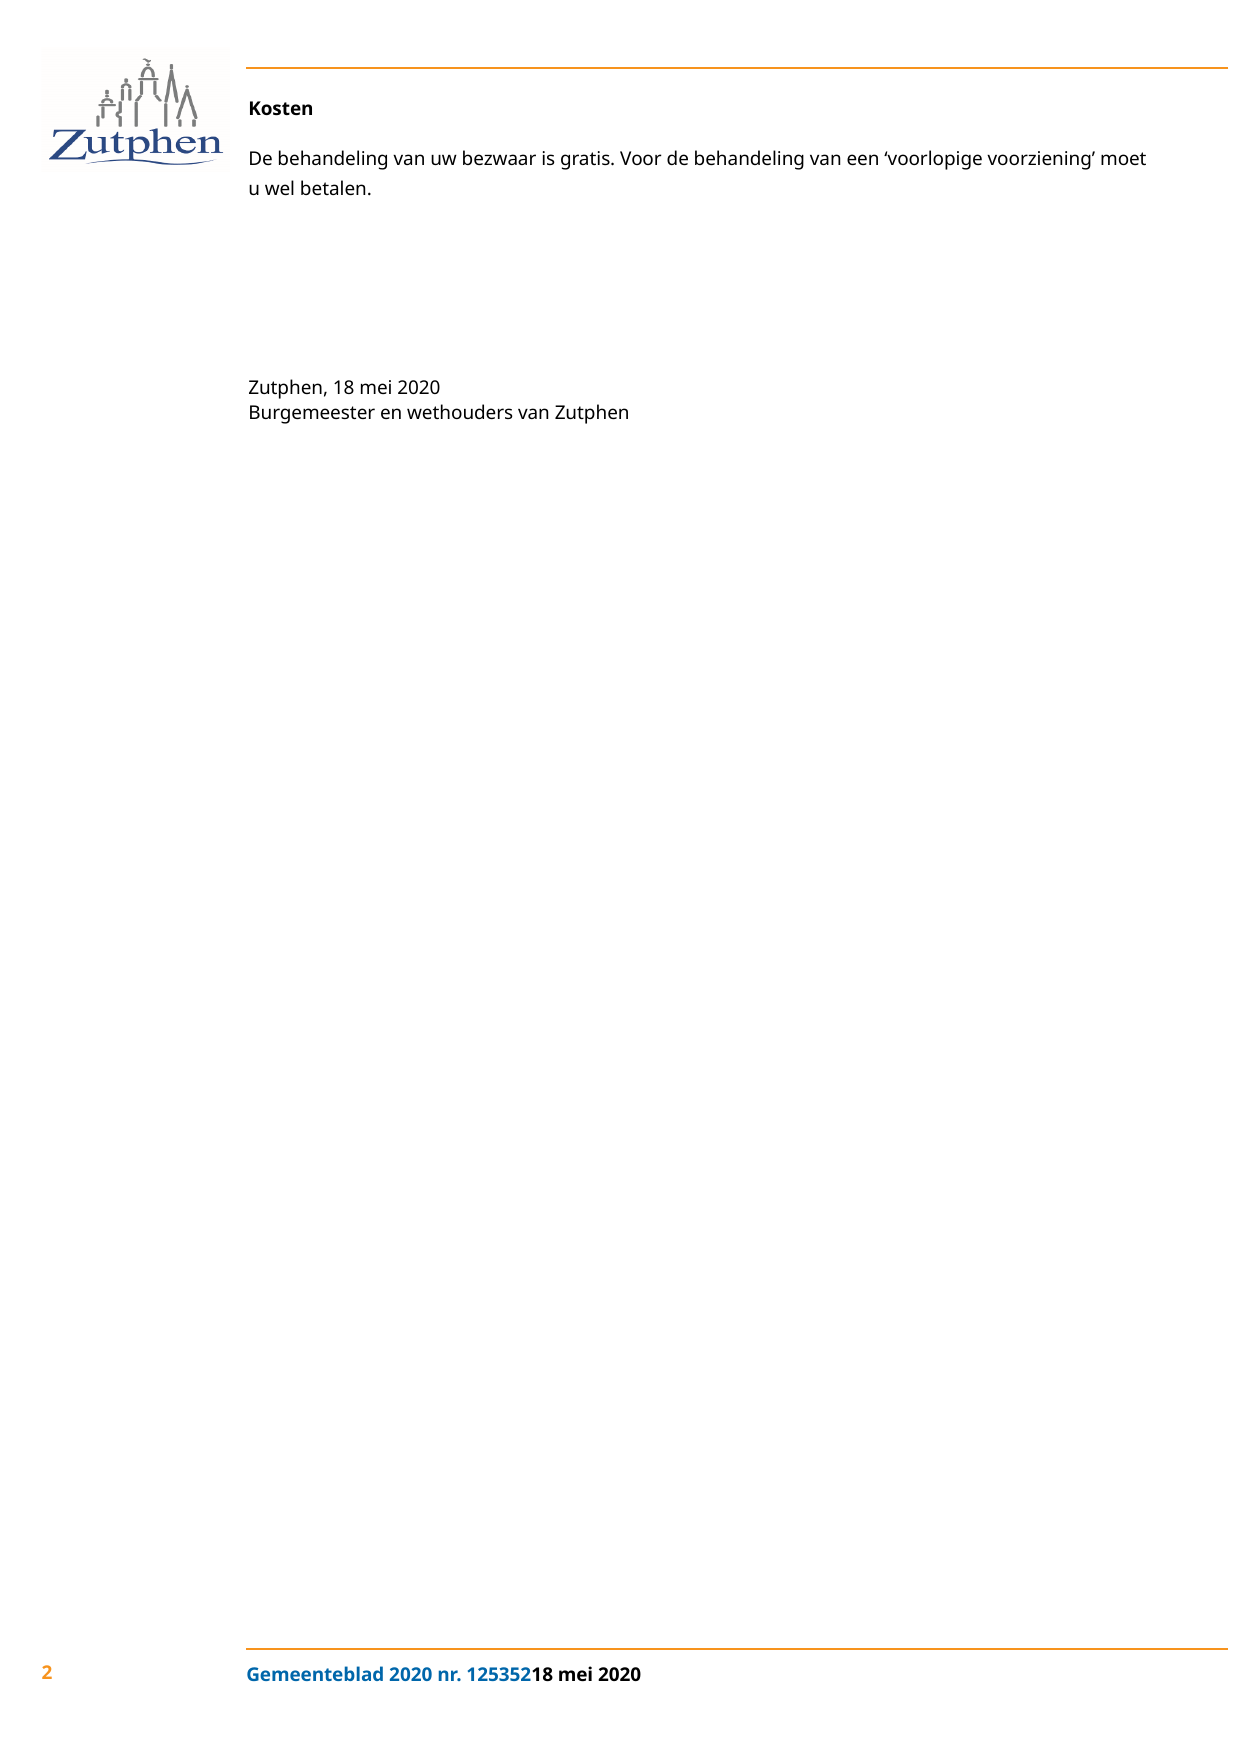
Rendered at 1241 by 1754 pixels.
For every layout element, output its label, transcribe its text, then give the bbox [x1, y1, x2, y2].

picture [41, 47, 231, 172]
text Burgemeester en wethouders van Zutphen [248, 399, 1152, 425]
text Zutphen, 18 mei 2020 [248, 374, 1152, 399]
text Kosten [248, 95, 1152, 121]
text De behandeling van uw bezwaar is gratis. Voor de behandeling van een ‘voorlopige voorziening’ moet u wel betalen. [248, 145, 1152, 201]
